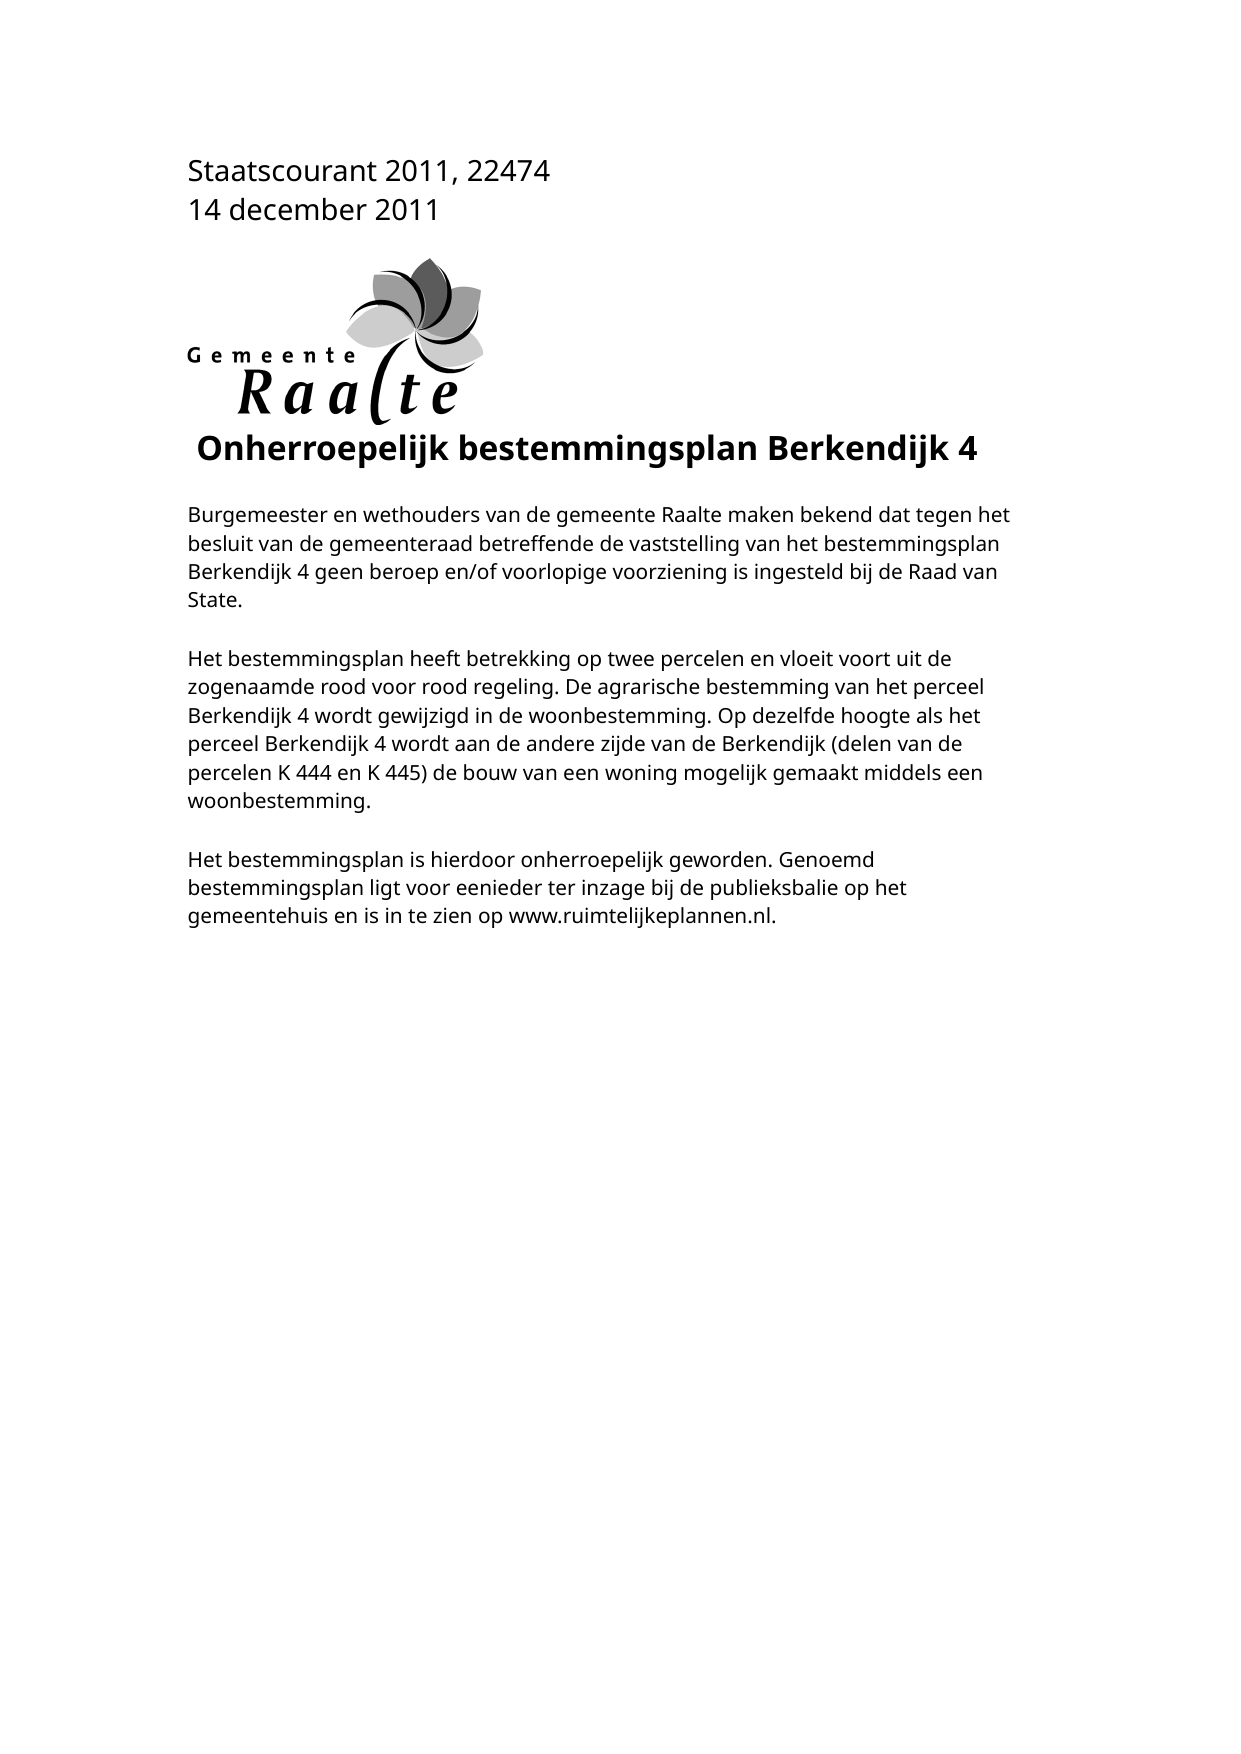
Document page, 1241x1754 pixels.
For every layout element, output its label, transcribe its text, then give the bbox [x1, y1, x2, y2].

picture [187, 258, 484, 425]
text Burgemeester en wethouders van de gemeente Raalte maken bekend dat tegen het besluit van de gemeenteraad betreffende de vaststelling van het bestemmingsplan Berkendijk 4 geen beroep en/of voorlopige voorziening is ingesteld bij de Raad van State. [187, 500, 1053, 614]
text Het bestemmingsplan heeft betrekking op twee percelen en vloeit voort uit de zogenaamde rood voor rood regeling. De agrarische bestemming van het perceel Berkendijk 4 wordt gewijzigd in de woonbestemming. Op dezelfde hoogte als het perceel Berkendijk 4 wordt aan de andere zijde van de Berkendijk (delen van de percelen K 444 en K 445) de bouw van een woning mogelijk gemaakt middels een woonbestemming. [187, 644, 1053, 815]
text Het bestemmingsplan is hierdoor onherroepelijk geworden. Genoemd bestemmingsplan ligt voor eenieder ter inzage bij de publieksbalie op het gemeentehuis en is in te zien op www.ruimtelijkeplannen.nl. [187, 845, 1053, 930]
text 14 december 2011 [187, 190, 1053, 229]
subtitle Onherroepelijk bestemmingsplan Berkendijk 4 [187, 271, 1053, 470]
text Staatscourant 2011, 22474 [187, 150, 1053, 190]
